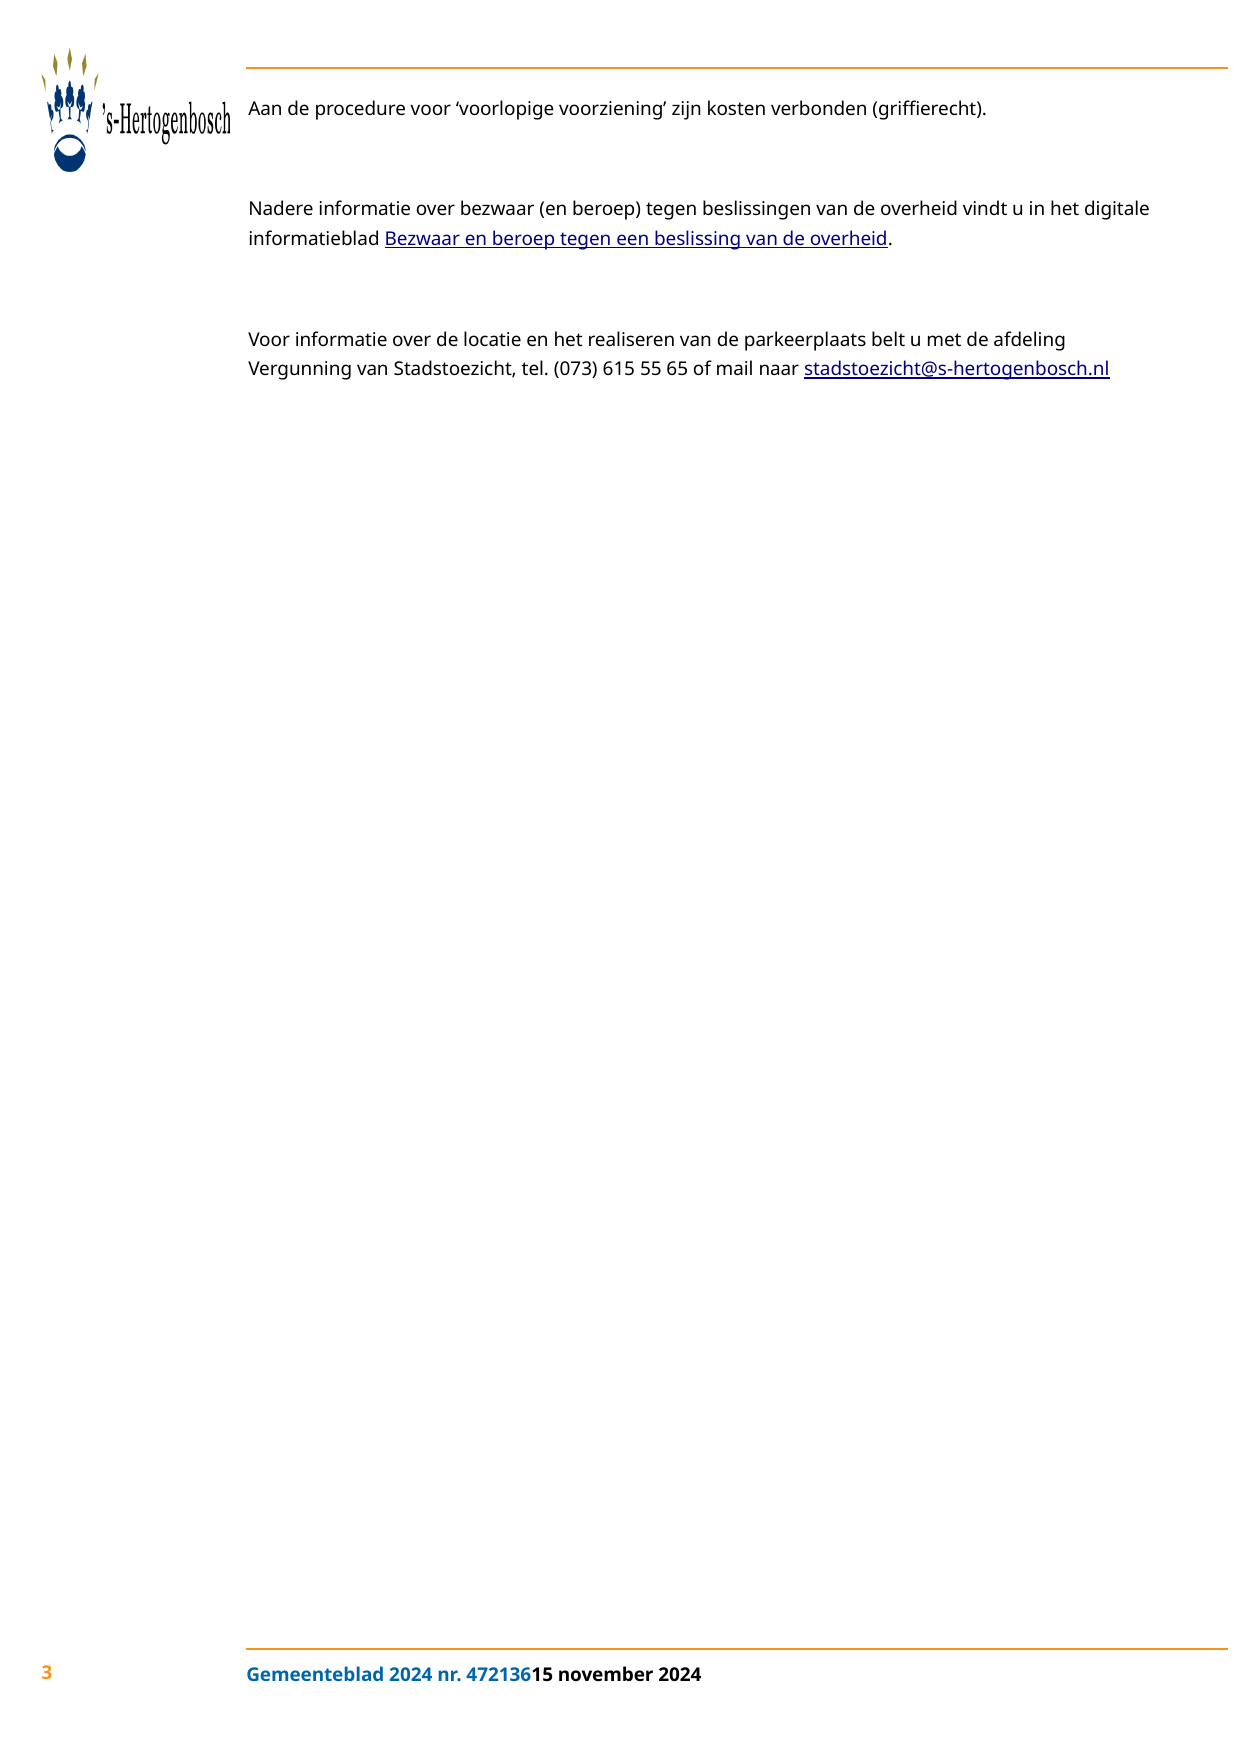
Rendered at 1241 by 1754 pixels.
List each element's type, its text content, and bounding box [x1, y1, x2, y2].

picture [41, 47, 231, 172]
text Nadere informatie over bezwaar (en beroep) tegen beslissingen van de overheid vindt u in het digitale informatieblad Bezwaar en beroep tegen een beslissing van de overheid. [248, 196, 1152, 251]
text Voor informatie over de locatie en het realiseren van de parkeerplaats belt u met de afdeling Vergunning van Stadstoezicht, tel. (073) 615 55 65 of mail naar stadstoezicht@s-hertogenbosch.nl [248, 326, 1152, 381]
text Aan de procedure voor ‘voorlopige voorziening’ zijn kosten verbonden (griffierecht). [248, 95, 1152, 121]
